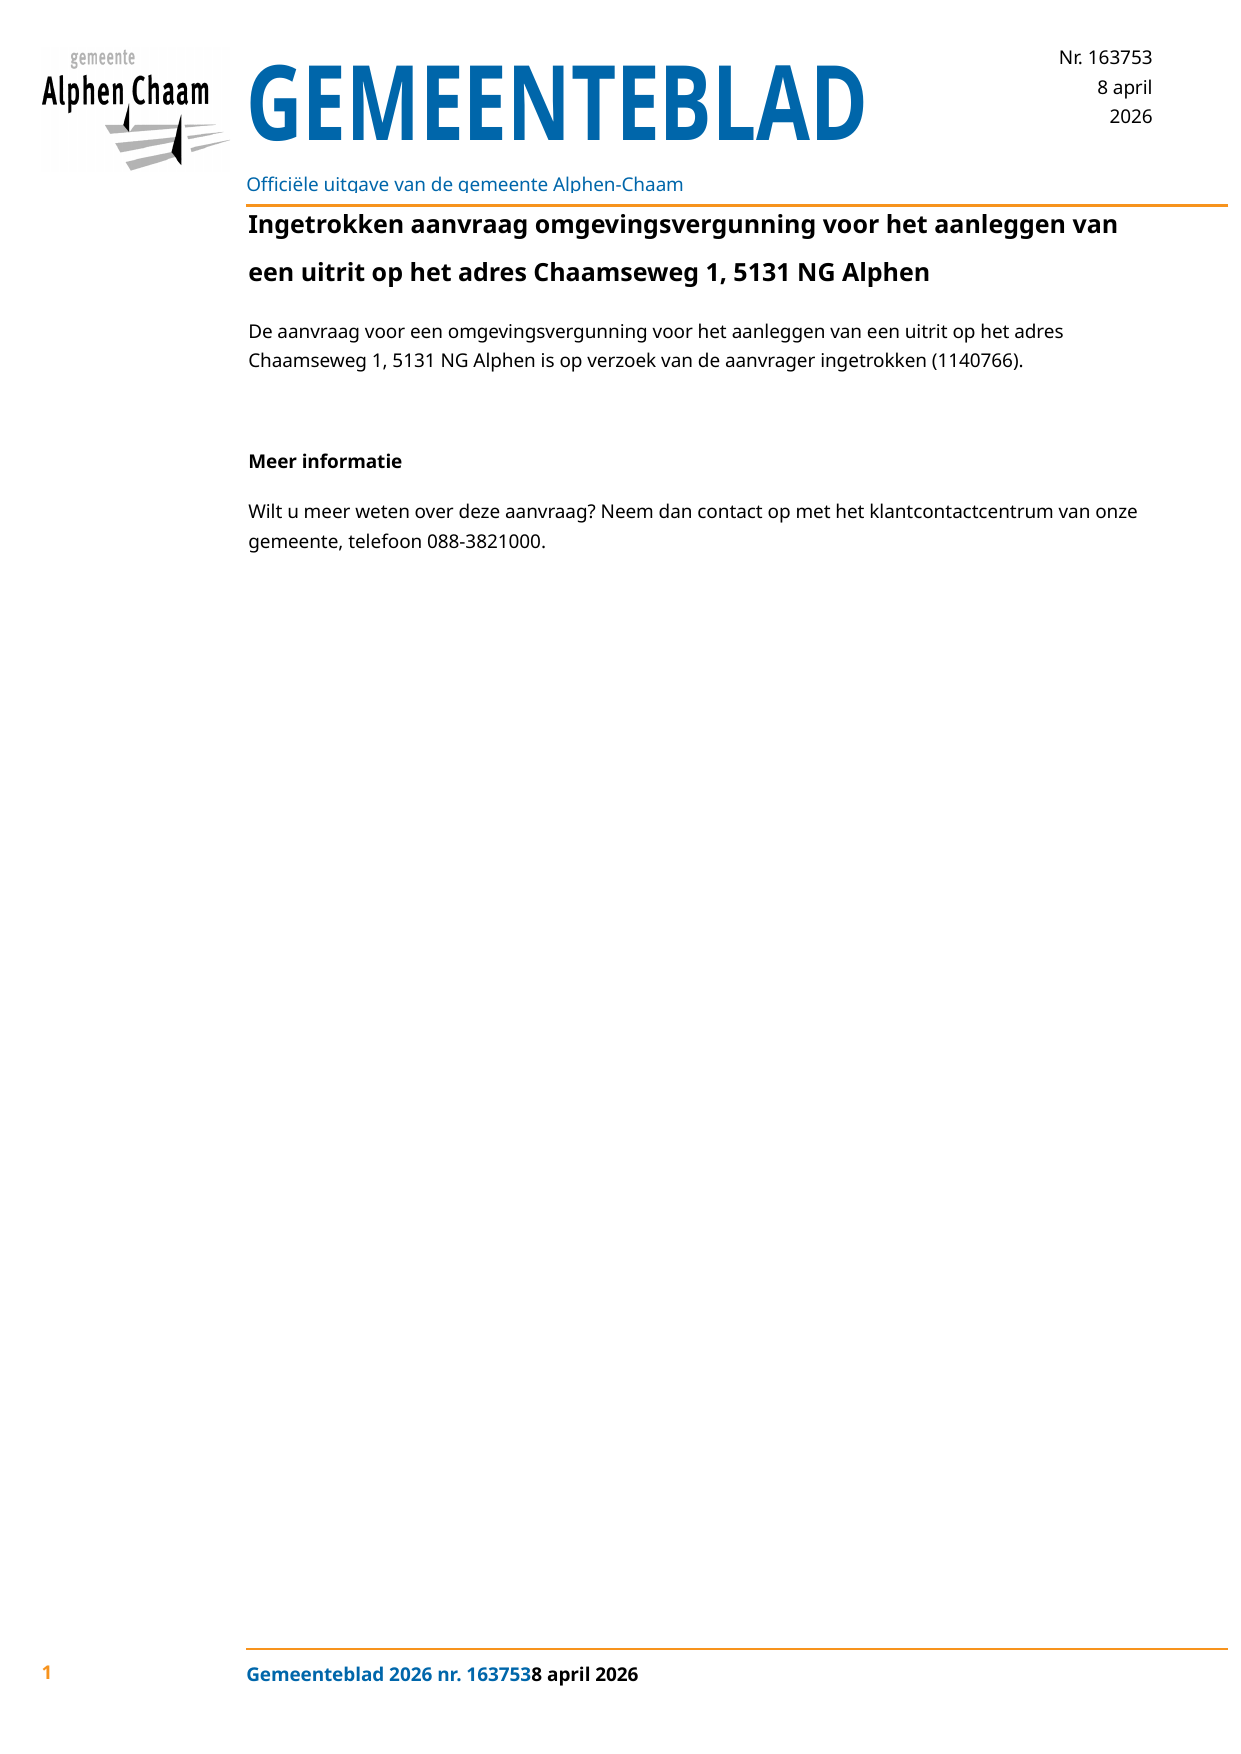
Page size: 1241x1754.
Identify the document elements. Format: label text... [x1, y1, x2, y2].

picture [41, 47, 231, 172]
text Wilt u meer weten over deze aanvraag? Neem dan contact op met het klantcontactcentrum van onze gemeente, telefoon 088-3821000. [248, 499, 1152, 554]
text Meer informatie [248, 448, 1152, 474]
text Ingetrokken aanvraag omgevingsvergunning voor het aanleggen van een uitrit op het adres Chaamseweg 1, 5131 NG Alphen [248, 207, 1152, 288]
text De aanvraag voor een omgevingsvergunning voor het aanleggen van een uitrit op het adres Chaamseweg 1, 5131 NG Alphen is op verzoek van de aanvrager ingetrokken (1140766). [248, 318, 1152, 373]
